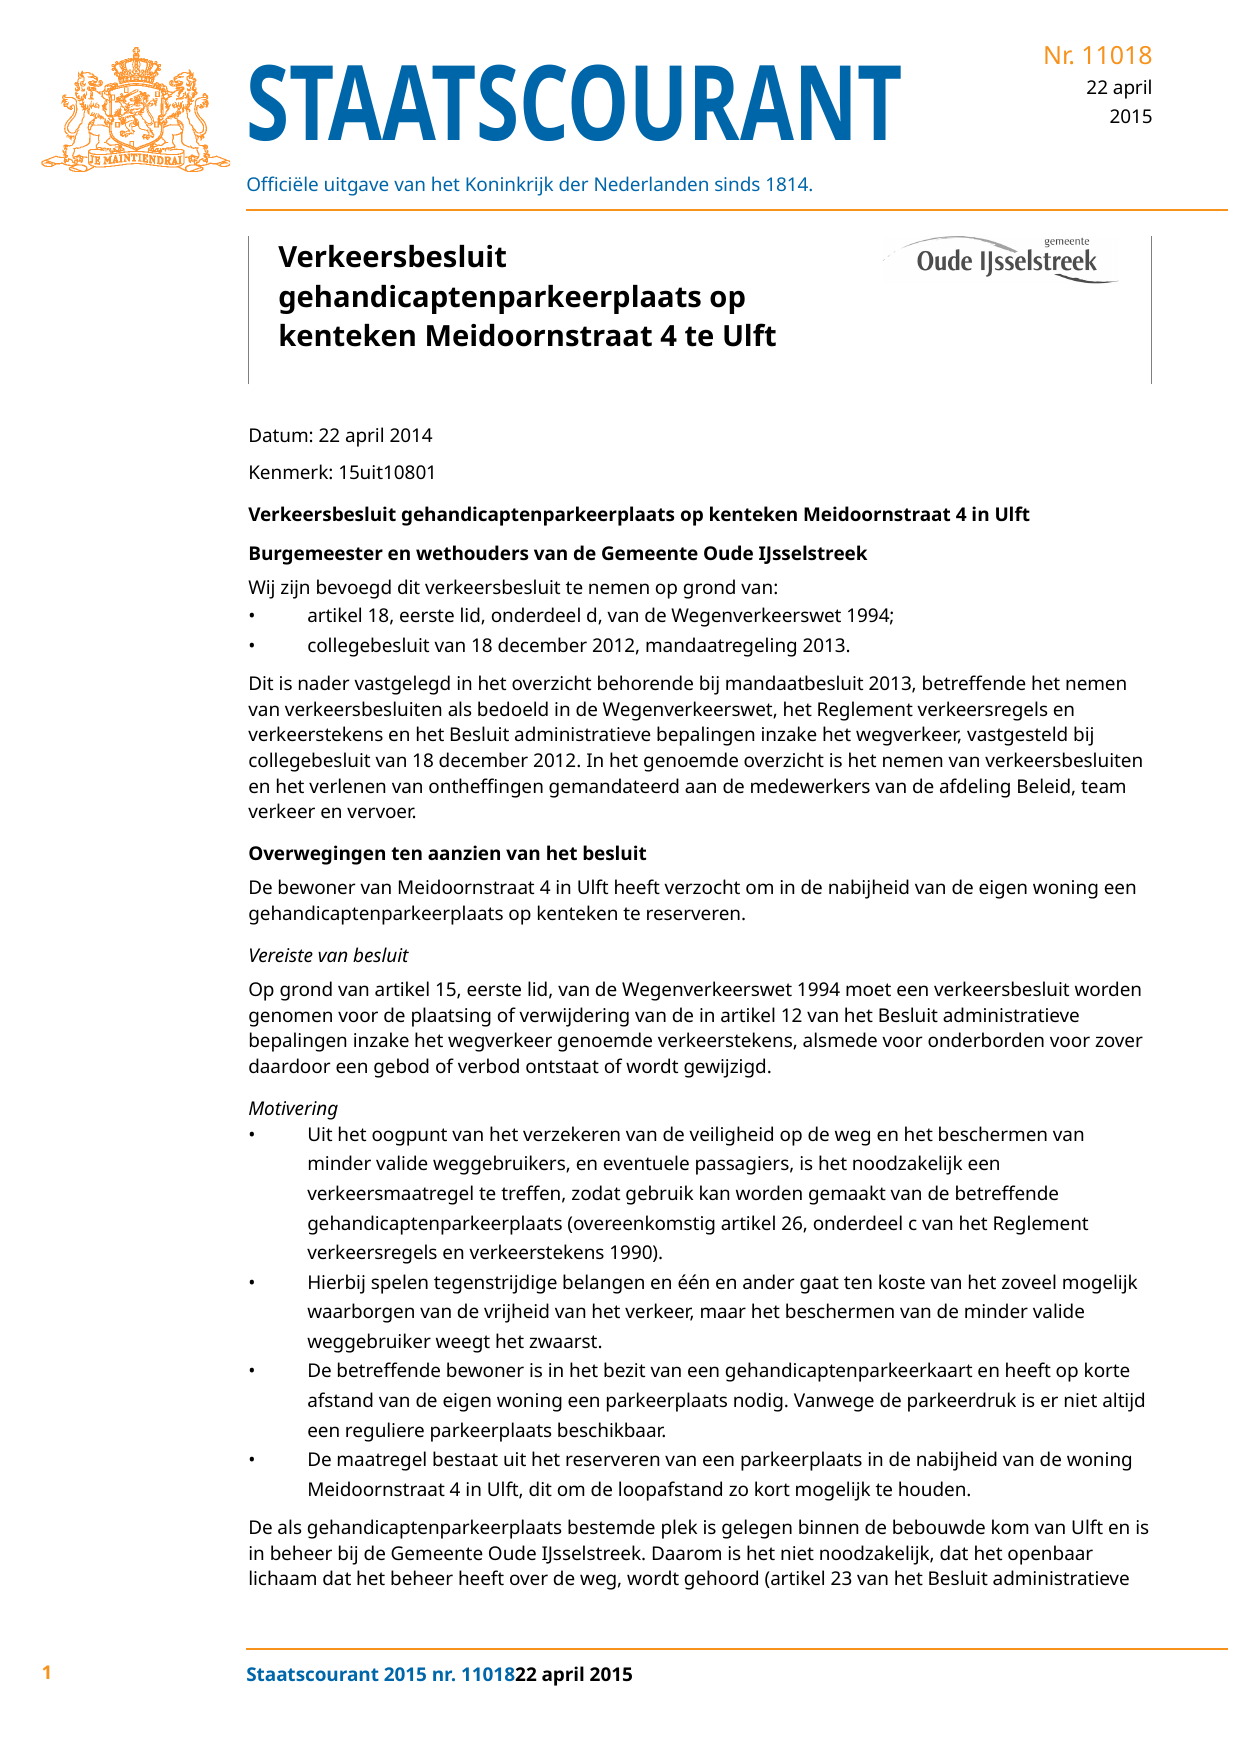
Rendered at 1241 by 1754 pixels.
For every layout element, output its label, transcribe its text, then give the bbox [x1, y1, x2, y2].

list Hierbij spelen tegenstrijdige belangen en één en ander gaat ten koste van het zoveel mogelijk waarborgen van de vrijheid van het verkeer, maar het beschermen van de minder valide weggebruiker weegt het zwaarst. [248, 1269, 1152, 1354]
text Verkeersbesluit gehandicaptenparkeerplaats op kenteken Meidoornstraat 4 in Ulft [248, 501, 1152, 527]
text Overwegingen ten aanzien van het besluit [248, 841, 1152, 866]
text De bewoner van Meidoornstraat 4 in Ulft heeft verzocht om in de nabijheid van de eigen woning een gehandicaptenparkeerplaats op kenteken te reserveren. [248, 874, 1152, 926]
text De als gehandicaptenparkeerplaats bestemde plek is gelegen binnen de bebouwde kom van Ulft en is in beheer bij de Gemeente Oude IJsselstreek. Daarom is het niet noodzakelijk, dat het openbaar lichaam dat het beheer heeft over de weg, wordt gehoord (artikel 23 van het Besluit administratieve [248, 1514, 1152, 1591]
table_header Verkeersbesluit gehandicaptenparkeerplaats op kenteken Meidoornstraat 4 te Ulft [249, 236, 850, 384]
list collegebesluit van 18 december 2012, mandaatregeling 2013. [248, 632, 1152, 658]
list De maatregel bestaat uit het reserveren van een parkeerplaats in de nabijheid van de woning Meidoornstraat 4 in Ulft, dit om de loopafstand zo kort mogelijk te houden. [248, 1446, 1152, 1502]
list De betreffende bewoner is in het bezit van een gehandicaptenparkeerkaart en heeft op korte afstand van de eigen woning een parkeerplaats nodig. Vanwege de parkeerdruk is er niet altijd een reguliere parkeerplaats beschikbaar. [248, 1358, 1152, 1443]
list Uit het oogpunt van het verzekeren van de veiligheid op de weg en het beschermen van minder valide weggebruikers, en eventuele passagiers, is het noodzakelijk een verkeersmaatregel te treffen, zodat gebruik kan worden gemaakt van de betreffende gehandicaptenparkeerplaats (overeenkomstig artikel 26, onderdeel c van het Reglement verkeersregels en verkeerstekens 1990). [248, 1121, 1152, 1265]
text Op grond van artikel 15, eerste lid, van de Wegenverkeerswet 1994 moet een verkeersbesluit worden genomen voor de plaatsing of verwijdering van de in artikel 12 van het Besluit administratieve bepalingen inzake het wegverkeer genoemde verkeerstekens, alsmede voor onderborden voor zover daardoor een gebod of verbod ontstaat of wordt gewijzigd. [248, 976, 1152, 1079]
picture [41, 47, 231, 172]
text Wij zijn bevoegd dit verkeersbesluit te nemen op grond van: [248, 574, 1152, 600]
text Dit is nader vastgelegd in het overzicht behorende bij mandaatbesluit 2013, betreffende het nemen van verkeersbesluiten als bedoeld in de Wegenverkeerswet, het Reglement verkeersregels en verkeerstekens en het Besluit administratieve bepalingen inzake het wegverkeer, vastgesteld bij collegebesluit van 18 december 2012. In het genoemde overzicht is het nemen van verkeersbesluiten en het verlenen van ontheffingen gemandateerd aan de medewerkers van de afdeling Beleid, team verkeer en vervoer. [248, 670, 1152, 824]
text Motivering [248, 1095, 1152, 1121]
text Vereiste van besluit [248, 942, 1152, 968]
text Kenmerk: 15uit10801 [248, 459, 1152, 485]
text Datum: 22 april 2014 [248, 422, 1152, 448]
table_header [850, 236, 1151, 384]
picture [882, 236, 1119, 284]
list artikel 18, eerste lid, onderdeel d, van de Wegenverkeerswet 1994; [248, 602, 1152, 628]
text Burgemeester en wethouders van de Gemeente Oude IJsselstreek [248, 540, 1152, 566]
